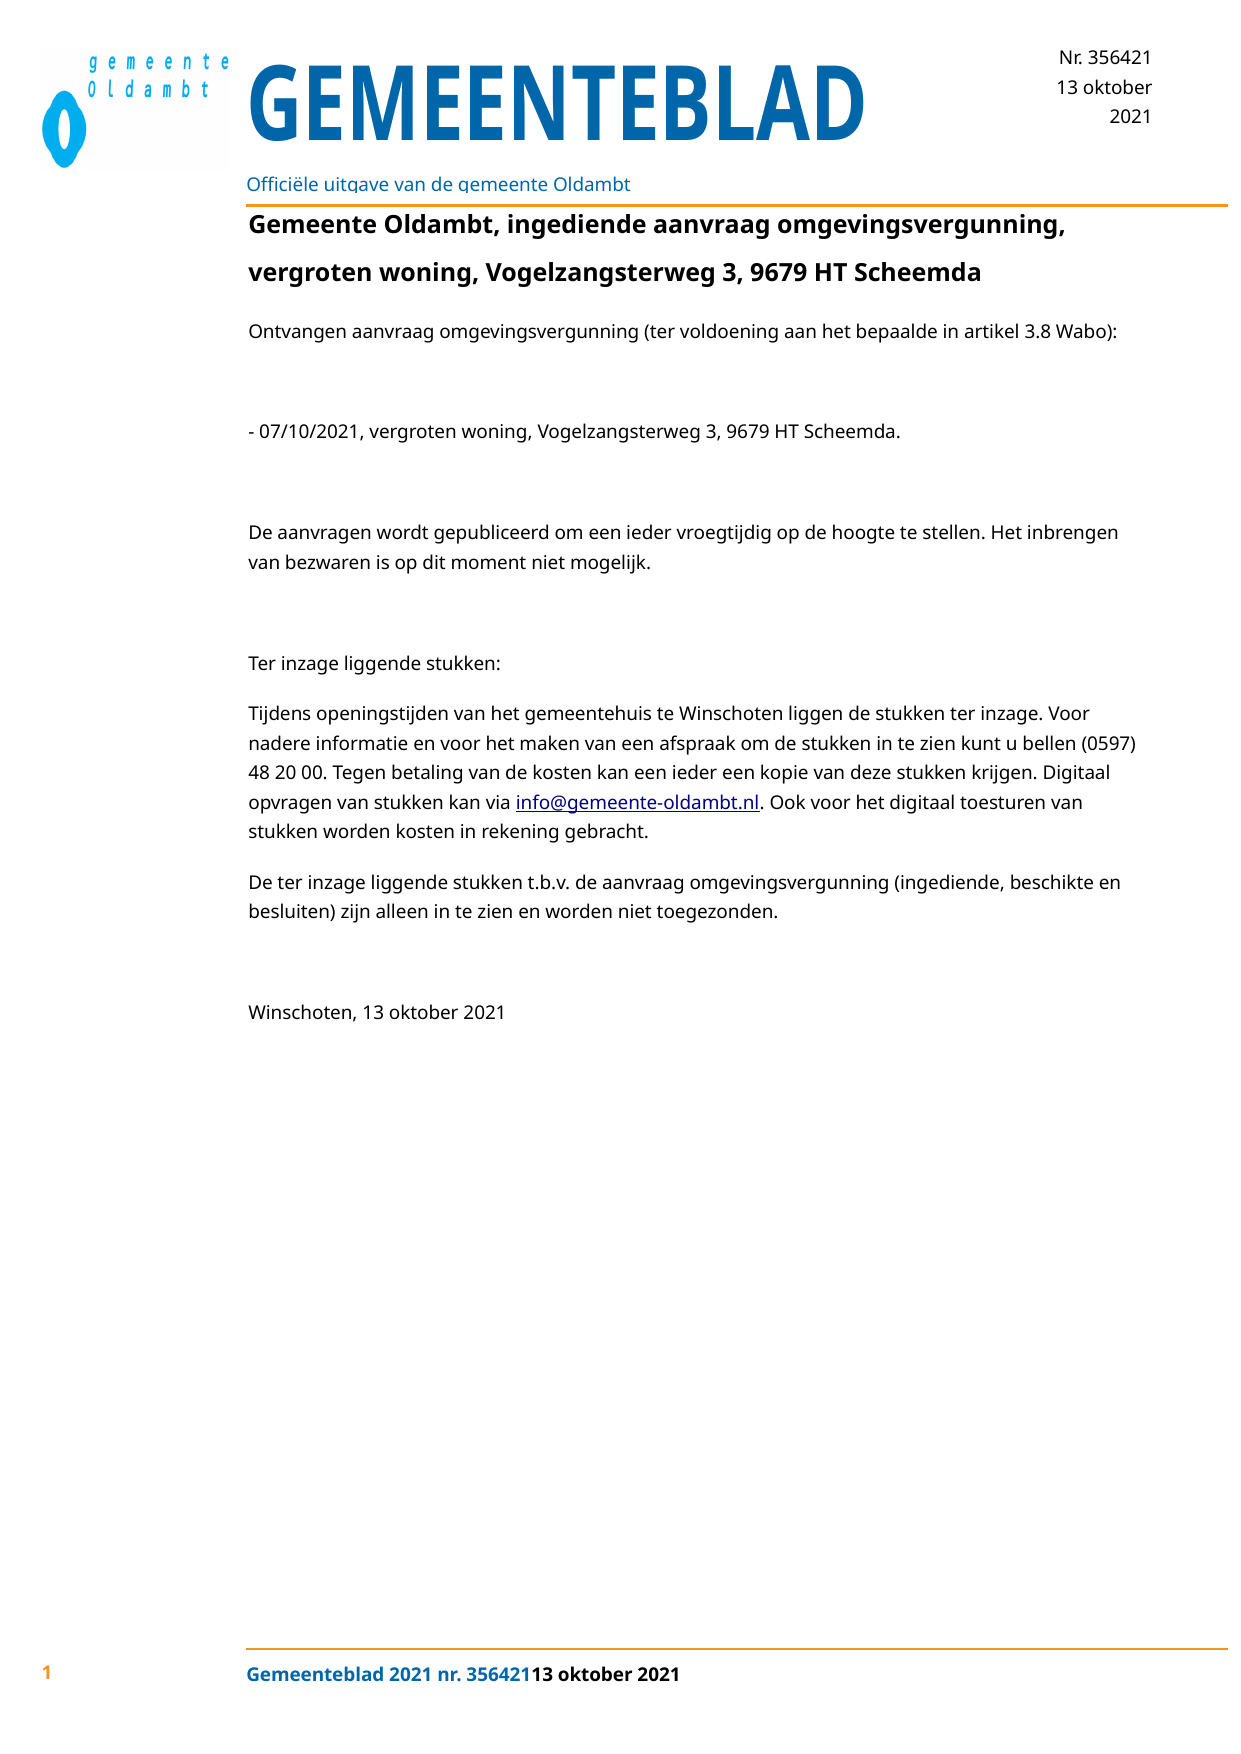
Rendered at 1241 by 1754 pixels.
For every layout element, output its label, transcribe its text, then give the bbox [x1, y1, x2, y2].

text Ter inzage liggende stukken: [248, 650, 1152, 676]
text Gemeente Oldambt, ingediende aanvraag omgevingsvergunning, vergroten woning, Vogelzangsterweg 3, 9679 HT Scheemda [248, 207, 1152, 288]
text De aanvragen wordt gepubliceerd om een ieder vroegtijdig op de hoogte te stellen. Het inbrengen van bezwaren is op dit moment niet mogelijk. [248, 519, 1152, 575]
text De ter inzage liggende stukken t.b.v. de aanvraag omgevingsvergunning (ingediende, beschikte en besluiten) zijn alleen in te zien en worden niet toegezonden. [248, 869, 1152, 924]
text Ontvangen aanvraag omgevingsvergunning (ter voldoening aan het bepaalde in artikel 3.8 Wabo): [248, 318, 1152, 344]
text Tijdens openingstijden van het gemeentehuis te Winschoten liggen de stukken ter inzage. Voor nadere informatie en voor het maken van een afspraak om de stukken in te zien kunt u bellen (0597) 48 20 00. Tegen betaling van de kosten kan een ieder een kopie van deze stukken krijgen. Digitaal opvragen van stukken kan via info@gemeente-oldambt.nl. Ook voor het digitaal toesturen van stukken worden kosten in rekening gebracht. [248, 700, 1152, 844]
text - 07/10/2021, vergroten woning, Vogelzangsterweg 3, 9679 HT Scheemda. [248, 419, 1152, 444]
text Winschoten, 13 oktober 2021 [248, 999, 1152, 1025]
picture [41, 47, 231, 172]
